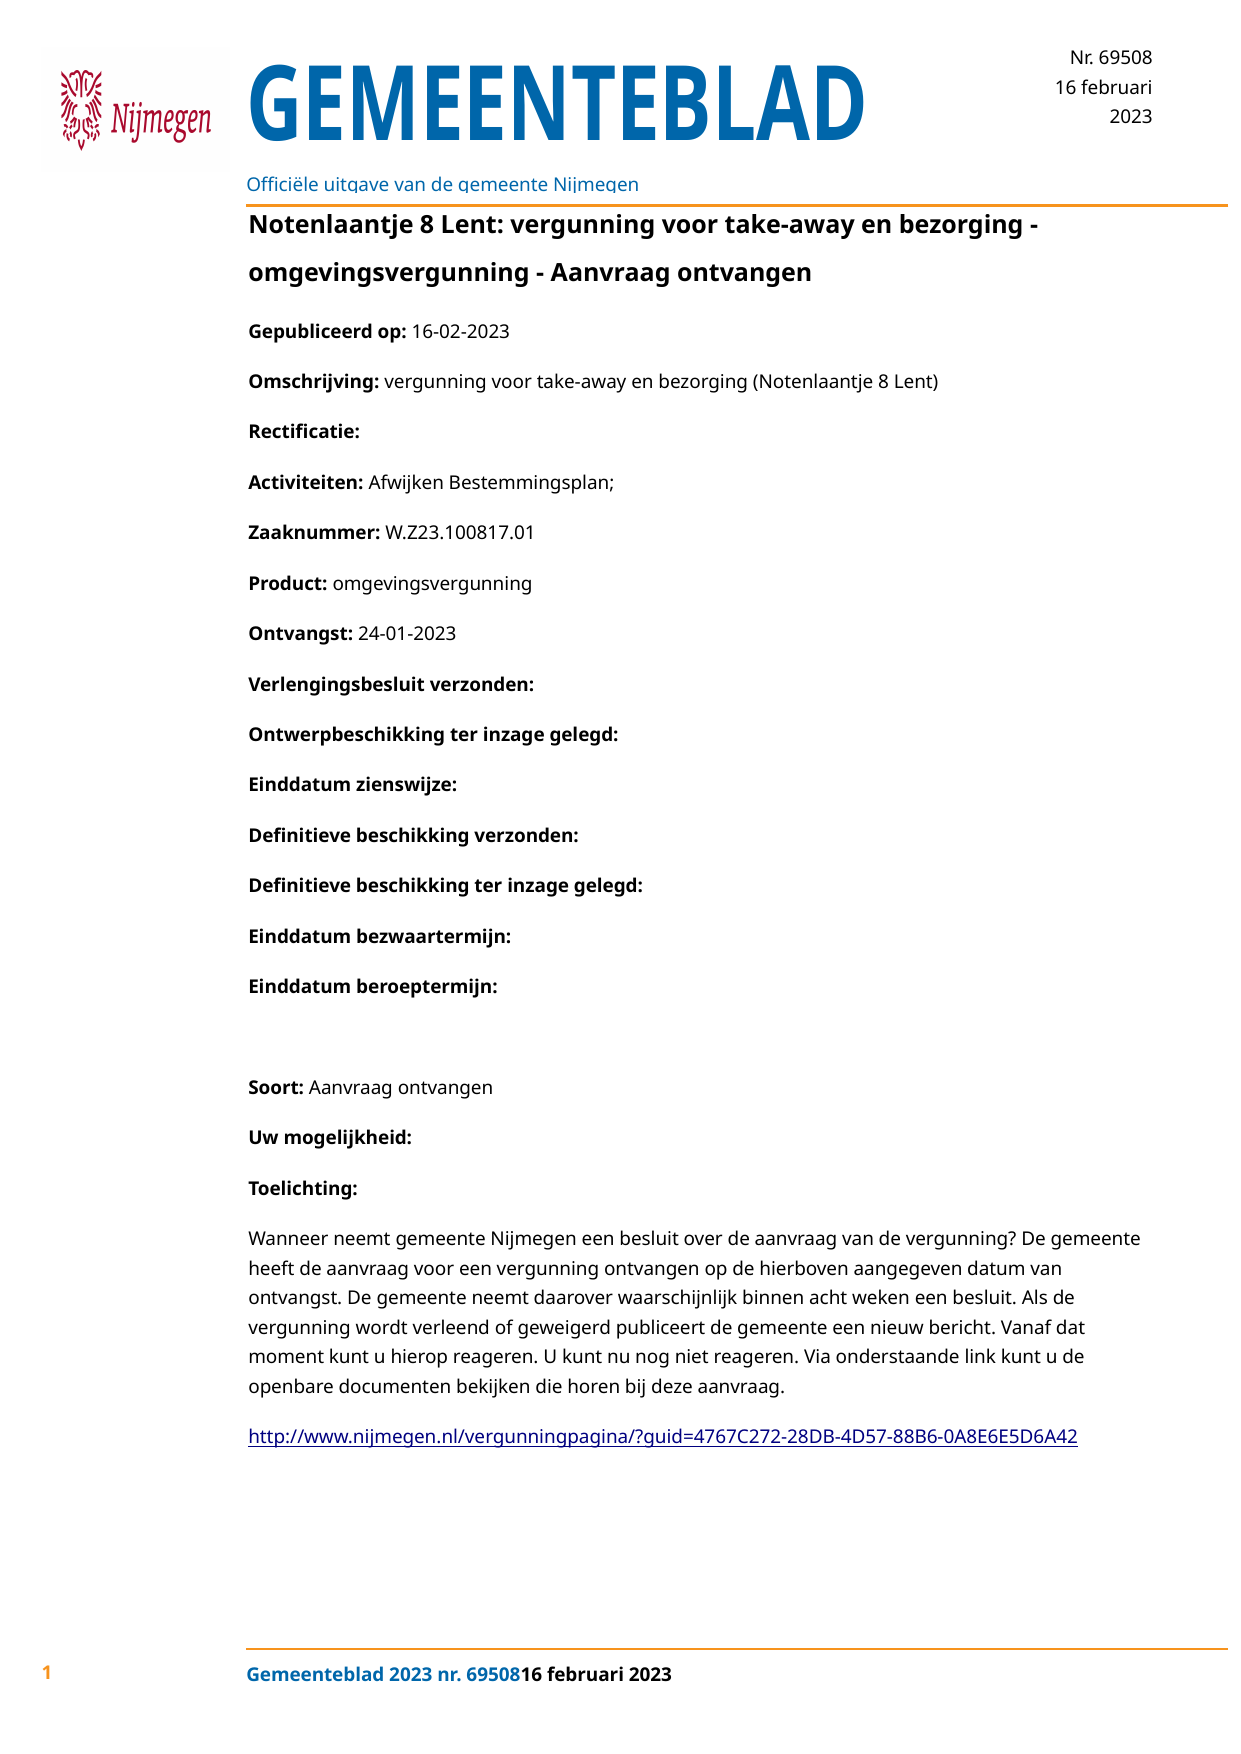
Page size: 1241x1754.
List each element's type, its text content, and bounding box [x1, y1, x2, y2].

text Rectificatie: [248, 419, 1152, 444]
text Wanneer neemt gemeente Nijmegen een besluit over de aanvraag van de vergunning? De gemeente heeft de aanvraag voor een vergunning ontvangen op de hierboven aangegeven datum van ontvangst. De gemeente neemt daarover waarschijnlijk binnen acht weken een besluit. Als de vergunning wordt verleend of geweigerd publiceert de gemeente een nieuw bericht. Vanaf dat moment kunt u hierop reageren. U kunt nu nog niet reageren. Via onderstaande link kunt u de openbare documenten bekijken die horen bij deze aanvraag. [248, 1225, 1152, 1399]
text http://www.nijmegen.nl/vergunningpagina/?guid=4767C272-28DB-4D57-88B6-0A8E6E5D6A42 [248, 1424, 1152, 1449]
text Soort: Aanvraag ontvangen [248, 1074, 1152, 1100]
text Uw mogelijkheid: [248, 1124, 1152, 1150]
text Activiteiten: Afwijken Bestemmingsplan; [248, 469, 1152, 495]
text Zaaknummer: W.Z23.100817.01 [248, 519, 1152, 545]
text Verlengingsbesluit verzonden: [248, 671, 1152, 697]
text Definitieve beschikking verzonden: [248, 822, 1152, 848]
text Einddatum beroeptermijn: [248, 973, 1152, 999]
text Gepubliceerd op: 16-02-2023 [248, 318, 1152, 344]
text Product: omgevingsvergunning [248, 570, 1152, 596]
text Toelichting: [248, 1175, 1152, 1201]
text Omschrijving: vergunning voor take-away en bezorging (Notenlaantje 8 Lent) [248, 368, 1152, 394]
text Notenlaantje 8 Lent: vergunning voor take-away en bezorging - omgevingsvergunning - Aanvraag ontvangen [248, 207, 1152, 288]
text Ontwerpbeschikking ter inzage gelegd: [248, 721, 1152, 747]
text Ontvangst: 24-01-2023 [248, 620, 1152, 646]
picture [41, 47, 231, 172]
text Einddatum bezwaartermijn: [248, 923, 1152, 949]
text Definitieve beschikking ter inzage gelegd: [248, 872, 1152, 898]
text Einddatum zienswijze: [248, 772, 1152, 797]
